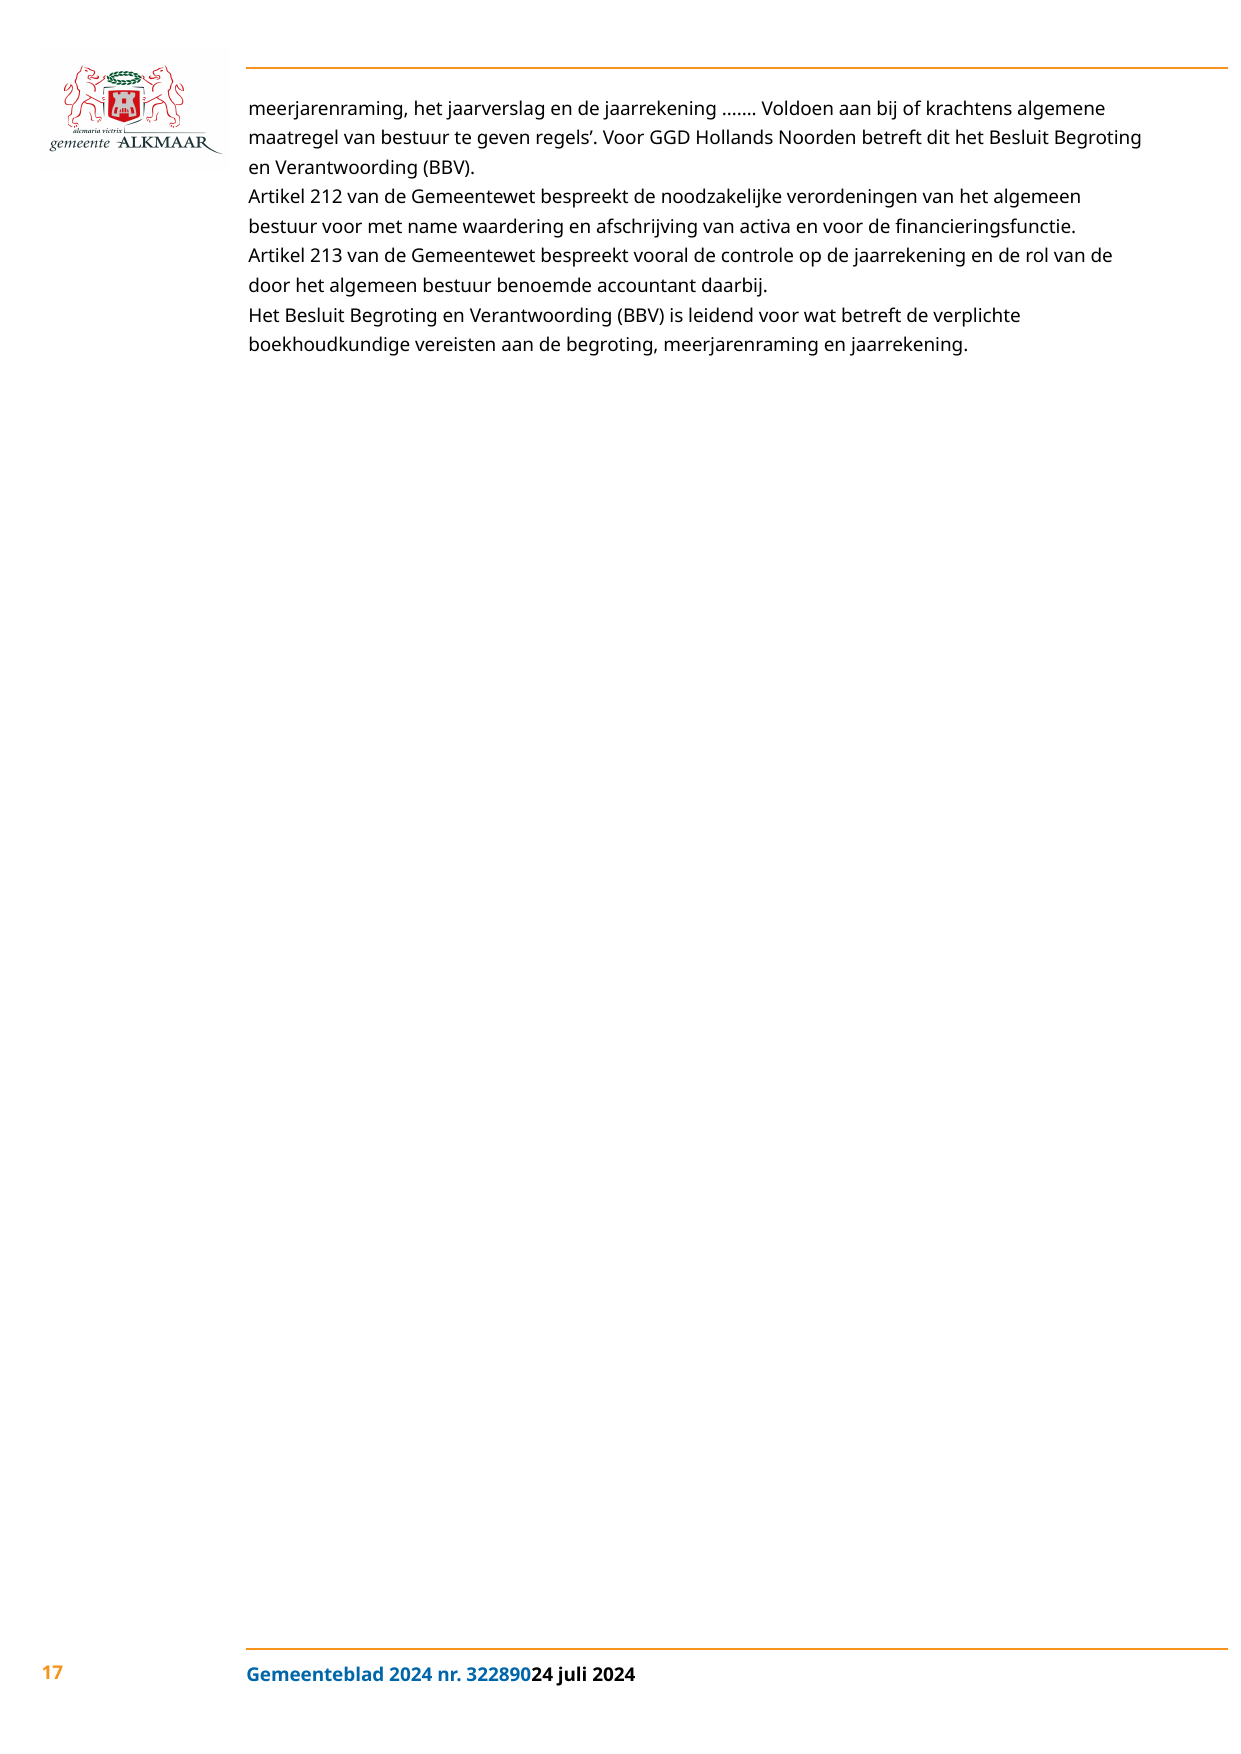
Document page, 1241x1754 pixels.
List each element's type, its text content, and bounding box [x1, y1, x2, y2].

text meerjarenraming, het jaarverslag en de jaarrekening ……. Voldoen aan bij of krachtens algemene maatregel van bestuur te geven regels’. Voor GGD Hollands Noorden betreft dit het Besluit Begroting en Verantwoording (BBV). [248, 95, 1152, 180]
picture [41, 47, 231, 172]
text Artikel 212 van de Gemeentewet bespreekt de noodzakelijke verordeningen van het algemeen bestuur voor met name waardering en afschrijving van activa en voor de financieringsfunctie. [248, 183, 1152, 239]
text Artikel 213 van de Gemeentewet bespreekt vooral de controle op de jaarrekening en de rol van de door het algemeen bestuur benoemde accountant daarbij. [248, 243, 1152, 298]
text Het Besluit Begroting en Verantwoording (BBV) is leidend voor wat betreft de verplichte boekhoudkundige vereisten aan de begroting, meerjarenraming en jaarrekening. [248, 302, 1152, 357]
